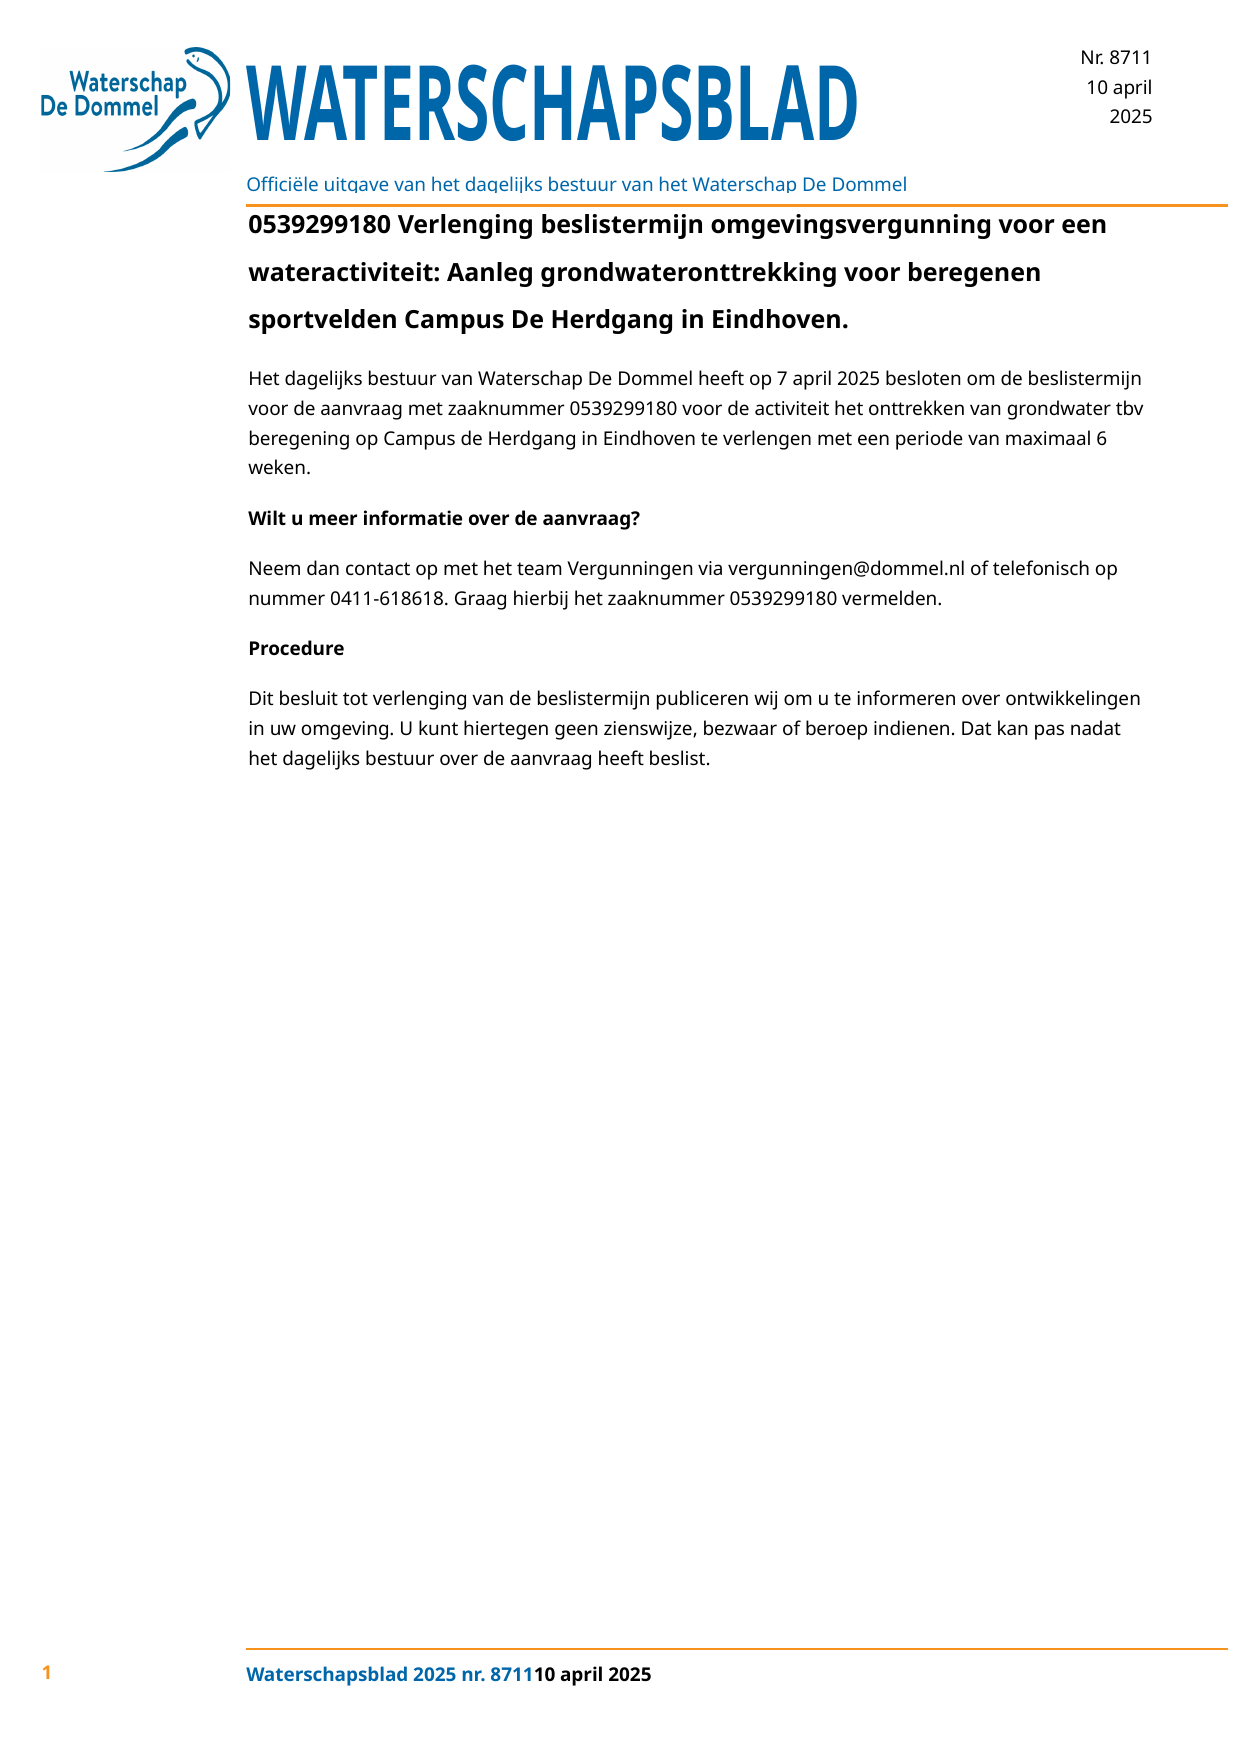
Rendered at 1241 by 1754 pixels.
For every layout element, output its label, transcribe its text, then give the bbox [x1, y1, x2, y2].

text Neem dan contact op met het team Vergunningen via vergunningen@dommel.nl of telefonisch op nummer 0411-618618. Graag hierbij het zaaknummer 0539299180 vermelden. [248, 555, 1152, 610]
picture [45, 99, 51, 111]
text Dit besluit tot verlenging van de beslistermijn publiceren wij om u te informeren over ontwikkelingen in uw omgeving. U kunt hiertegen geen zienswijze, bezwaar of beroep indienen. Dat kan pas nadat het dagelijks bestuur over de aanvraag heeft beslist. [248, 686, 1152, 770]
picture [41, 47, 231, 172]
picture [204, 47, 231, 76]
text Het dagelijks bestuur van Waterschap De Dommel heeft op 7 april 2025 besloten om de beslistermijn voor de aanvraag met zaaknummer 0539299180 voor de activiteit het onttrekken van grondwater tbv beregening op Campus de Herdgang in Eindhoven te verlengen met een periode van maximaal 6 weken. [248, 366, 1152, 480]
text 0539299180 Verlenging beslistermijn omgevingsvergunning voor een wateractiviteit: Aanleg grondwateronttrekking voor beregenen sportvelden Campus De Herdgang in Eindhoven. [248, 207, 1152, 336]
picture [198, 118, 210, 131]
text Wilt u meer informatie over de aanvraag? [248, 505, 1152, 530]
text Procedure [248, 635, 1152, 661]
